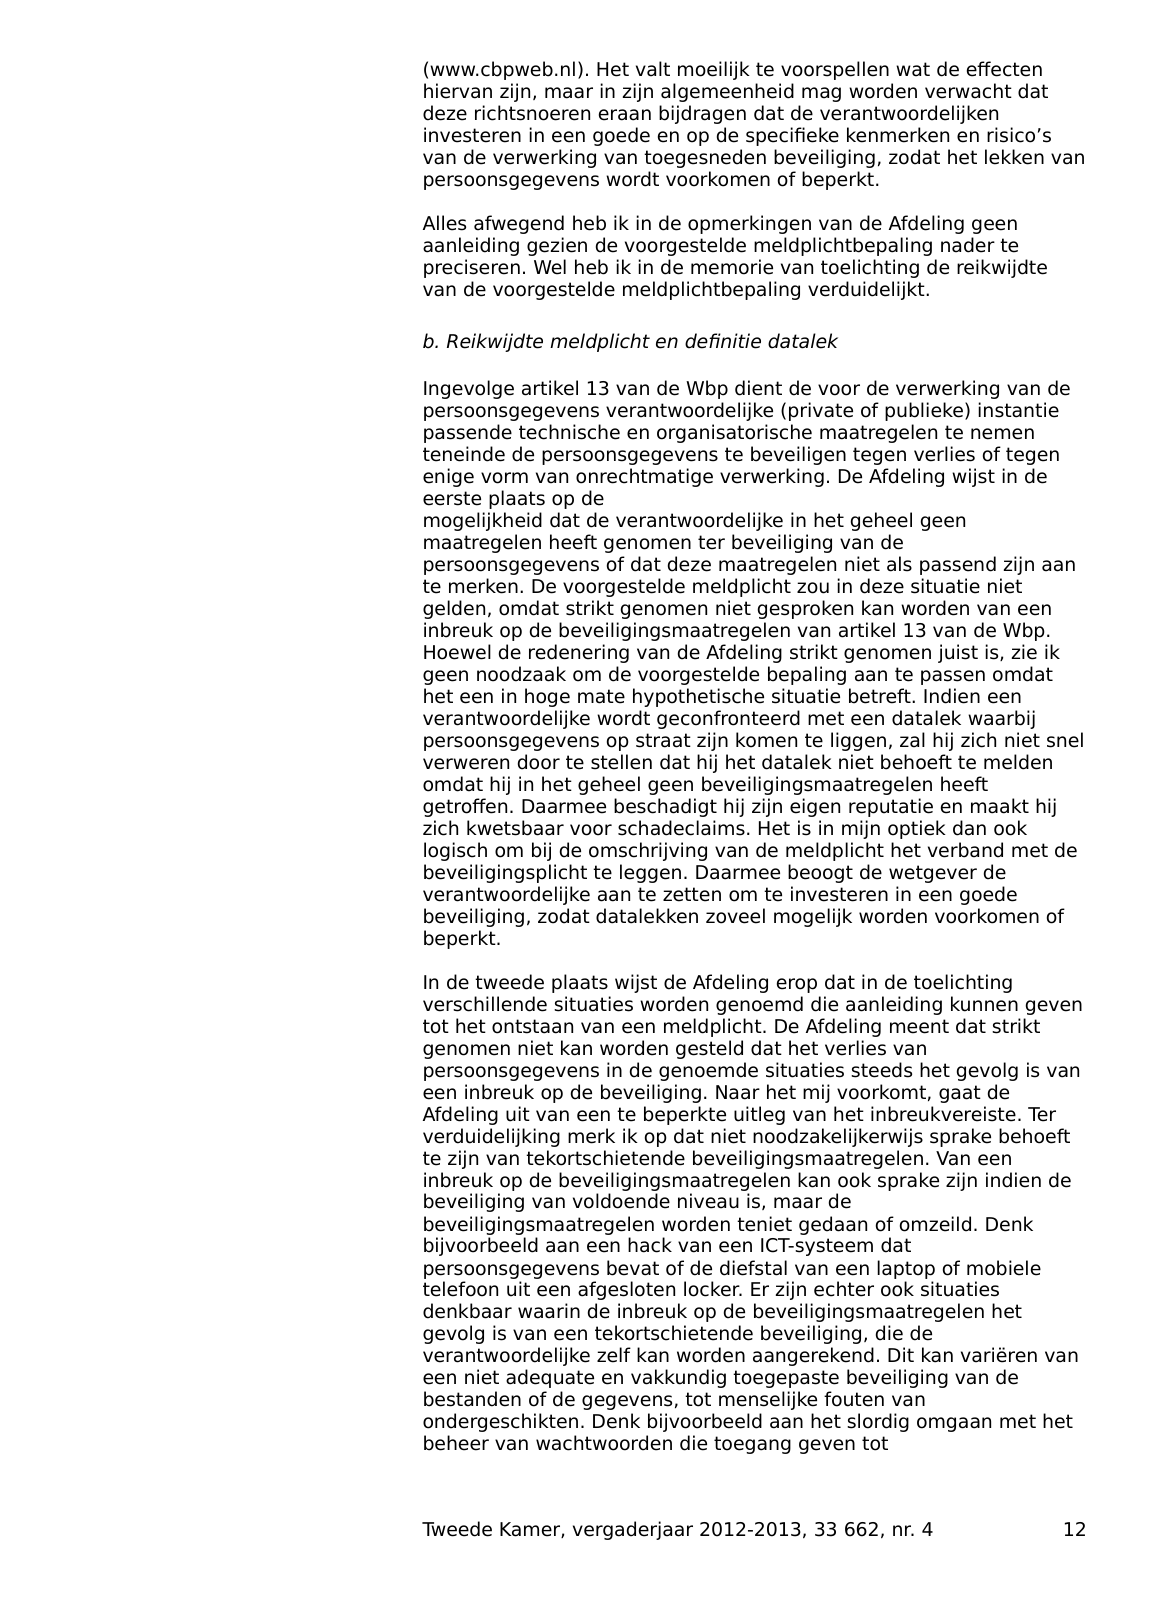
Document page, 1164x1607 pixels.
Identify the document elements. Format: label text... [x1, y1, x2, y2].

subtitle b. Reikwijdte meldplicht en definitie datalek [422, 331, 1087, 353]
text (www.cbpweb.nl). Het valt moeilijk te voorspellen wat de effecten hiervan zijn, maar in zijn algemeenheid mag worden verwacht dat deze richtsnoeren eraan bijdragen dat de verantwoordelijken investeren in een goede en op de specifieke kenmerken en risico’s van de verwerking van toegesneden beveiliging, zodat het lekken van persoonsgegevens wordt voorkomen of beperkt. [422, 59, 1087, 191]
text mogelijkheid dat de verantwoordelijke in het geheel geen maatregelen heeft genomen ter beveiliging van de persoonsgegevens of dat deze maatregelen niet als passend zijn aan te merken. De voorgestelde meldplicht zou in deze situatie niet gelden, omdat strikt genomen niet gesproken kan worden van een inbreuk op de beveiligingsmaatregelen van artikel 13 van de Wbp. [422, 510, 1087, 642]
text In de tweede plaats wijst de Afdeling erop dat in de toelichting verschillende situaties worden genoemd die aanleiding kunnen geven tot het ontstaan van een meldplicht. De Afdeling meent dat strikt genomen niet kan worden gesteld dat het verlies van persoonsgegevens in de genoemde situaties steeds het gevolg is van een inbreuk op de beveiliging. Naar het mij voorkomt, gaat de Afdeling uit van een te beperkte uitleg van het inbreukvereiste. Ter verduidelijking merk ik op dat niet noodzakelijkerwijs sprake behoeft te zijn van tekortschietende beveiligingsmaatregelen. Van een inbreuk op de beveiligingsmaatregelen kan ook sprake zijn indien de beveiliging van voldoende niveau is, maar de beveiligingsmaatregelen worden teniet gedaan of omzeild. Denk bijvoorbeeld aan een hack van een ICT-systeem dat persoonsgegevens bevat of de diefstal van een laptop of mobiele telefoon uit een afgesloten locker. Er zijn echter ook situaties denkbaar waarin de inbreuk op de beveiligingsmaatregelen het gevolg is van een tekortschietende beveiliging, die de verantwoordelijke zelf kan worden aangerekend. Dit kan variëren van een niet adequate en vakkundig toegepaste beveiliging van de bestanden of de gegevens, tot menselijke fouten van ondergeschikten. Denk bijvoorbeeld aan het slordig omgaan met het beheer van wachtwoorden die toegang geven tot [422, 972, 1087, 1455]
text Ingevolge artikel 13 van de Wbp dient de voor de verwerking van de persoonsgegevens verantwoordelijke (private of publieke) instantie passende technische en organisatorische maatregelen te nemen teneinde de persoonsgegevens te beveiligen tegen verlies of tegen enige vorm van onrechtmatige verwerking. De Afdeling wijst in de eerste plaats op de [422, 378, 1087, 510]
text Alles afwegend heb ik in de opmerkingen van de Afdeling geen aanleiding gezien de voorgestelde meldplichtbepaling nader te preciseren. Wel heb ik in de memorie van toelichting de reikwijdte van de voorgestelde meldplichtbepaling verduidelijkt. [422, 213, 1087, 301]
text Hoewel de redenering van de Afdeling strikt genomen juist is, zie ik geen noodzaak om de voorgestelde bepaling aan te passen omdat het een in hoge mate hypothetische situatie betreft. Indien een verantwoordelijke wordt geconfronteerd met een datalek waarbij persoonsgegevens op straat zijn komen te liggen, zal hij zich niet snel verweren door te stellen dat hij het datalek niet behoeft te melden omdat hij in het geheel geen beveiligingsmaatregelen heeft getroffen. Daarmee beschadigt hij zijn eigen reputatie en maakt hij zich kwetsbaar voor schadeclaims. Het is in mijn optiek dan ook logisch om bij de omschrijving van de meldplicht het verband met de beveiligingsplicht te leggen. Daarmee beoogt de wetgever de verantwoordelijke aan te zetten om te investeren in een goede beveiliging, zodat datalekken zoveel mogelijk worden voorkomen of beperkt. [422, 642, 1087, 949]
